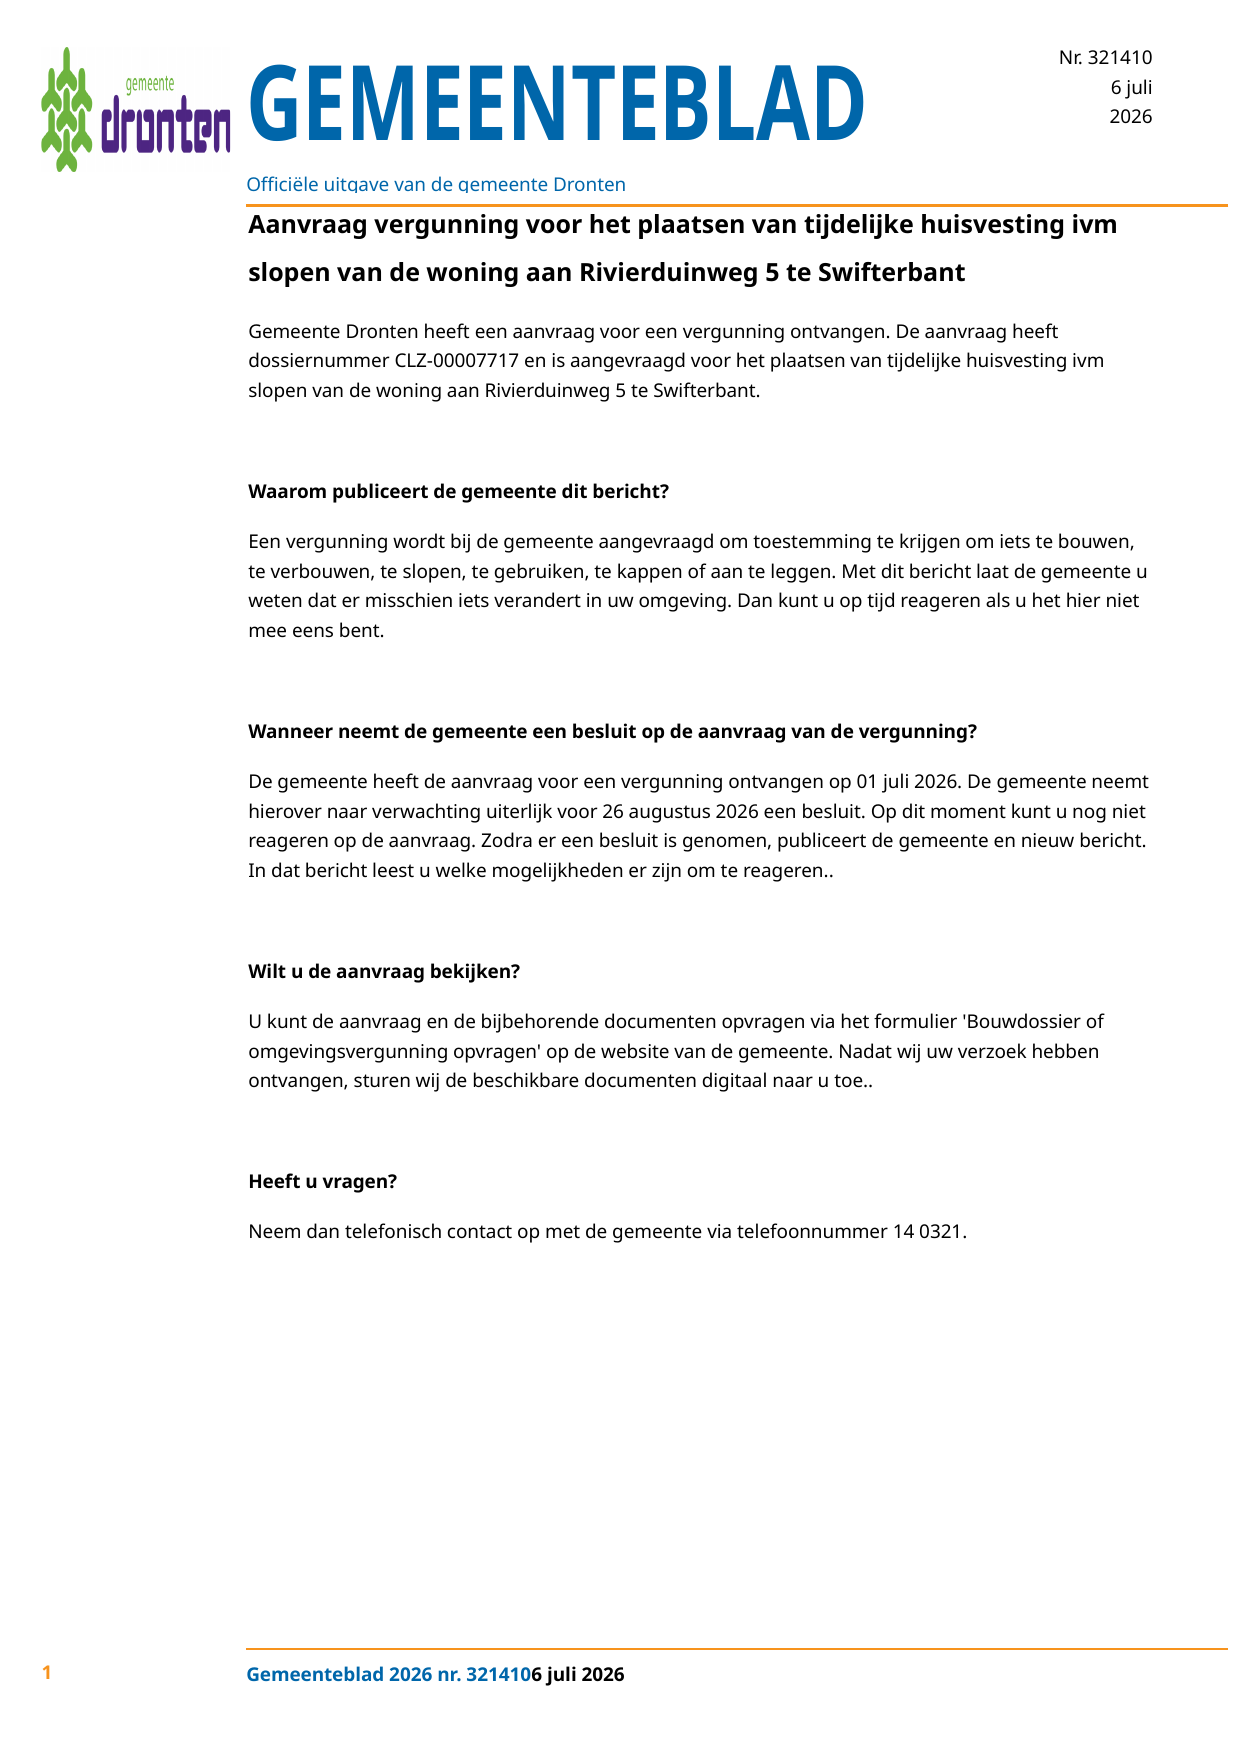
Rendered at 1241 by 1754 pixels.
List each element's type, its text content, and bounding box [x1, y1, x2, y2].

text Heeft u vragen? [248, 1168, 1152, 1194]
text Wanneer neemt de gemeente een besluit op de aanvraag van de vergunning? [248, 718, 1152, 744]
text Gemeente Dronten heeft een aanvraag voor een vergunning ontvangen. De aanvraag heeft dossiernummer CLZ-00007717 en is aangevraagd voor het plaatsen van tijdelijke huisvesting ivm slopen van de woning aan Rivierduinweg 5 te Swifterbant. [248, 318, 1152, 403]
text Neem dan telefonisch contact op met de gemeente via telefoonnummer 14 0321. [248, 1219, 1152, 1244]
text U kunt de aanvraag en de bijbehorende documenten opvragen via het formulier 'Bouwdossier of omgevingsvergunning opvragen' op de website van de gemeente. Nadat wij uw verzoek hebben ontvangen, sturen wij de beschikbare documenten digitaal naar u toe.. [248, 1008, 1152, 1093]
picture [41, 47, 231, 172]
text Waarom publiceert de gemeente dit bericht? [248, 478, 1152, 504]
text Een vergunning wordt bij de gemeente aangevraagd om toestemming te krijgen om iets te bouwen, te verbouwen, te slopen, te gebruiken, te kappen of aan te leggen. Met dit bericht laat de gemeente u weten dat er misschien iets verandert in uw omgeving. Dan kunt u op tijd reageren als u het hier niet mee eens bent. [248, 528, 1152, 643]
text Wilt u de aanvraag bekijken? [248, 958, 1152, 984]
text De gemeente heeft de aanvraag voor een vergunning ontvangen op 01 juli 2026. De gemeente neemt hierover naar verwachting uiterlijk voor 26 augustus 2026 een besluit. Op dit moment kunt u nog niet reageren op de aanvraag. Zodra er een besluit is genomen, publiceert de gemeente en nieuw bericht. In dat bericht leest u welke mogelijkheden er zijn om te reageren.. [248, 768, 1152, 883]
text Aanvraag vergunning voor het plaatsen van tijdelijke huisvesting ivm slopen van de woning aan Rivierduinweg 5 te Swifterbant [248, 207, 1152, 288]
